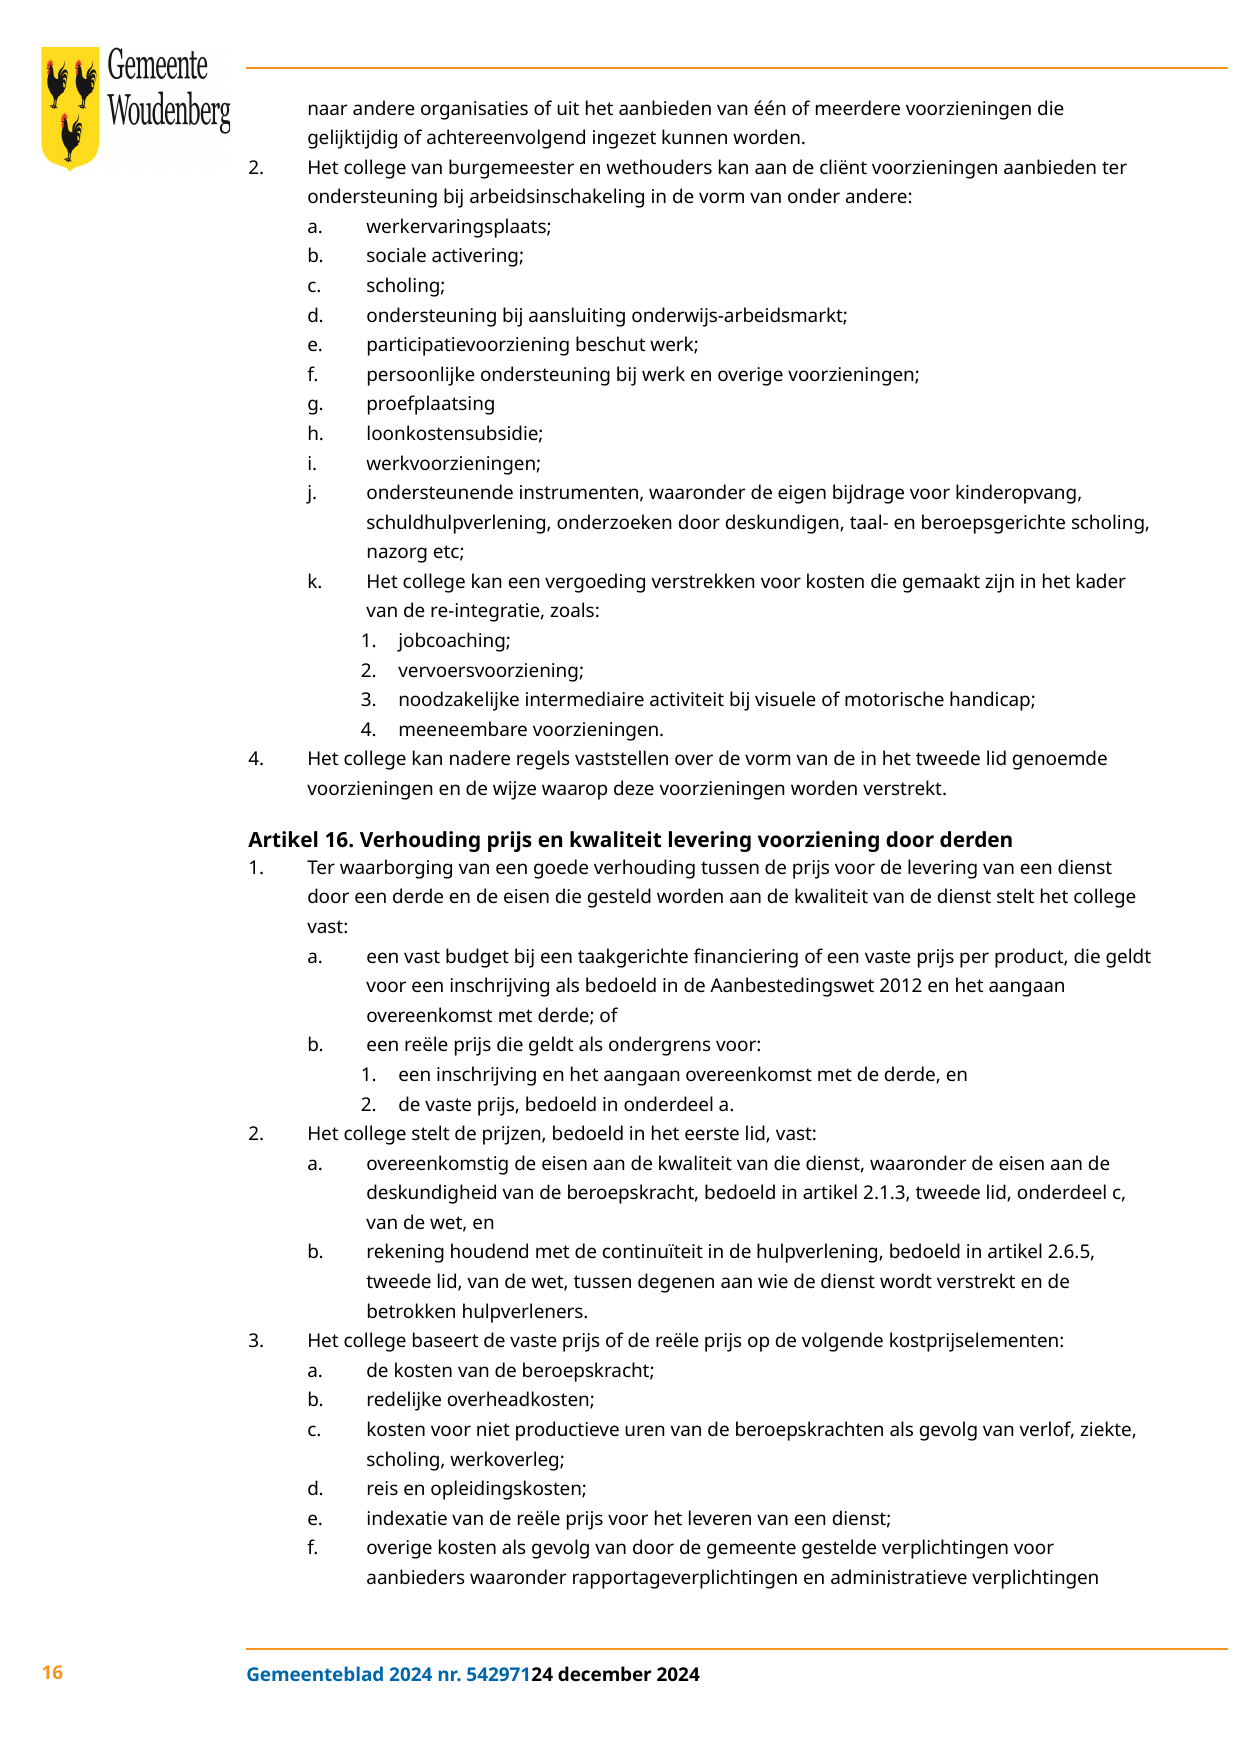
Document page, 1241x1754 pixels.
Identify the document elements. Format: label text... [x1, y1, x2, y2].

list werkervaringsplaats; [307, 213, 1152, 239]
list indexatie van de reële prijs voor het leveren van een dienst; [307, 1505, 1152, 1531]
list werkvoorzieningen; [307, 450, 1152, 476]
picture [41, 47, 231, 172]
list Het college stelt de prijzen, bedoeld in het eerste lid, vast: [248, 1120, 1152, 1146]
list Het college kan nadere regels vaststellen over de vorm van de in het tweede lid genoemde voorzieningen en de wijze waarop deze voorzieningen worden verstrekt. [248, 746, 1152, 801]
list Het college kan een vergoeding verstrekken voor kosten die gemaakt zijn in het kader van de re-integratie, zoals: [307, 568, 1152, 623]
list Het college van burgemeester en wethouders kan aan de cliënt voorzieningen aanbieden ter ondersteuning bij arbeidsinschakeling in de vorm van onder andere: [248, 154, 1152, 209]
list participatievoorziening beschut werk; [307, 331, 1152, 357]
list Ter waarborging van een goede verhouding tussen de prijs voor de levering van een dienst door een derde en de eisen die gesteld worden aan de kwaliteit van de dienst stelt het college vast: [248, 854, 1152, 939]
list vervoersvoorziening; [361, 657, 1152, 683]
list scholing; [307, 272, 1152, 298]
list een vast budget bij een taakgerichte financiering of een vaste prijs per product, die geldt voor een inschrijving als bedoeld in de Aanbestedingswet 2012 en het aangaan overeenkomst met derde; of [307, 943, 1152, 1028]
list redelijke overheadkosten; [307, 1387, 1152, 1412]
list de vaste prijs, bedoeld in onderdeel a. [361, 1091, 1152, 1116]
text Artikel 16. Verhouding prijs en kwaliteit levering voorziening door derden [248, 826, 1152, 854]
list de kosten van de beroepskracht; [307, 1357, 1152, 1383]
list reis en opleidingskosten; [307, 1475, 1152, 1501]
list een inschrijving en het aangaan overeenkomst met de derde, en [361, 1061, 1152, 1087]
list loonkostensubsidie; [307, 420, 1152, 446]
list sociale activering; [307, 243, 1152, 268]
list noodzakelijke intermediaire activiteit bij visuele of motorische handicap; [361, 686, 1152, 712]
list ondersteunende instrumenten, waaronder de eigen bijdrage voor kinderopvang, schuldhulpverlening, onderzoeken door deskundigen, taal- en beroepsgerichte scholing, nazorg etc; [307, 479, 1152, 564]
list overige kosten als gevolg van door de gemeente gestelde verplichtingen voor aanbieders waaronder rapportageverplichtingen en administratieve verplichtingen [307, 1534, 1152, 1590]
list overeenkomstig de eisen aan de kwaliteit van die dienst, waaronder de eisen aan de deskundigheid van de beroepskracht, bedoeld in artikel 2.1.3, tweede lid, onderdeel c, van de wet, en [307, 1150, 1152, 1235]
list persoonlijke ondersteuning bij werk en overige voorzieningen; [307, 361, 1152, 387]
list proefplaatsing [307, 391, 1152, 416]
list rekening houdend met de continuïteit in de hulpverlening, bedoeld in artikel 2.6.5, tweede lid, van de wet, tussen degenen aan wie de dienst wordt verstrekt en de betrokken hulpverleners. [307, 1239, 1152, 1323]
list jobcoaching; [361, 627, 1152, 653]
list meeneembare voorzieningen. [361, 716, 1152, 742]
list naar andere organisaties of uit het aanbieden van één of meerdere voorzieningen die gelijktijdig of achtereenvolgend ingezet kunnen worden. [248, 95, 1152, 150]
list kosten voor niet productieve uren van de beroepskrachten als gevolg van verlof, ziekte, scholing, werkoverleg; [307, 1416, 1152, 1471]
list ondersteuning bij aansluiting onderwijs-arbeidsmarkt; [307, 302, 1152, 328]
list een reële prijs die geldt als ondergrens voor: [307, 1032, 1152, 1057]
list Het college baseert de vaste prijs of de reële prijs op de volgende kostprijselementen: [248, 1327, 1152, 1353]
